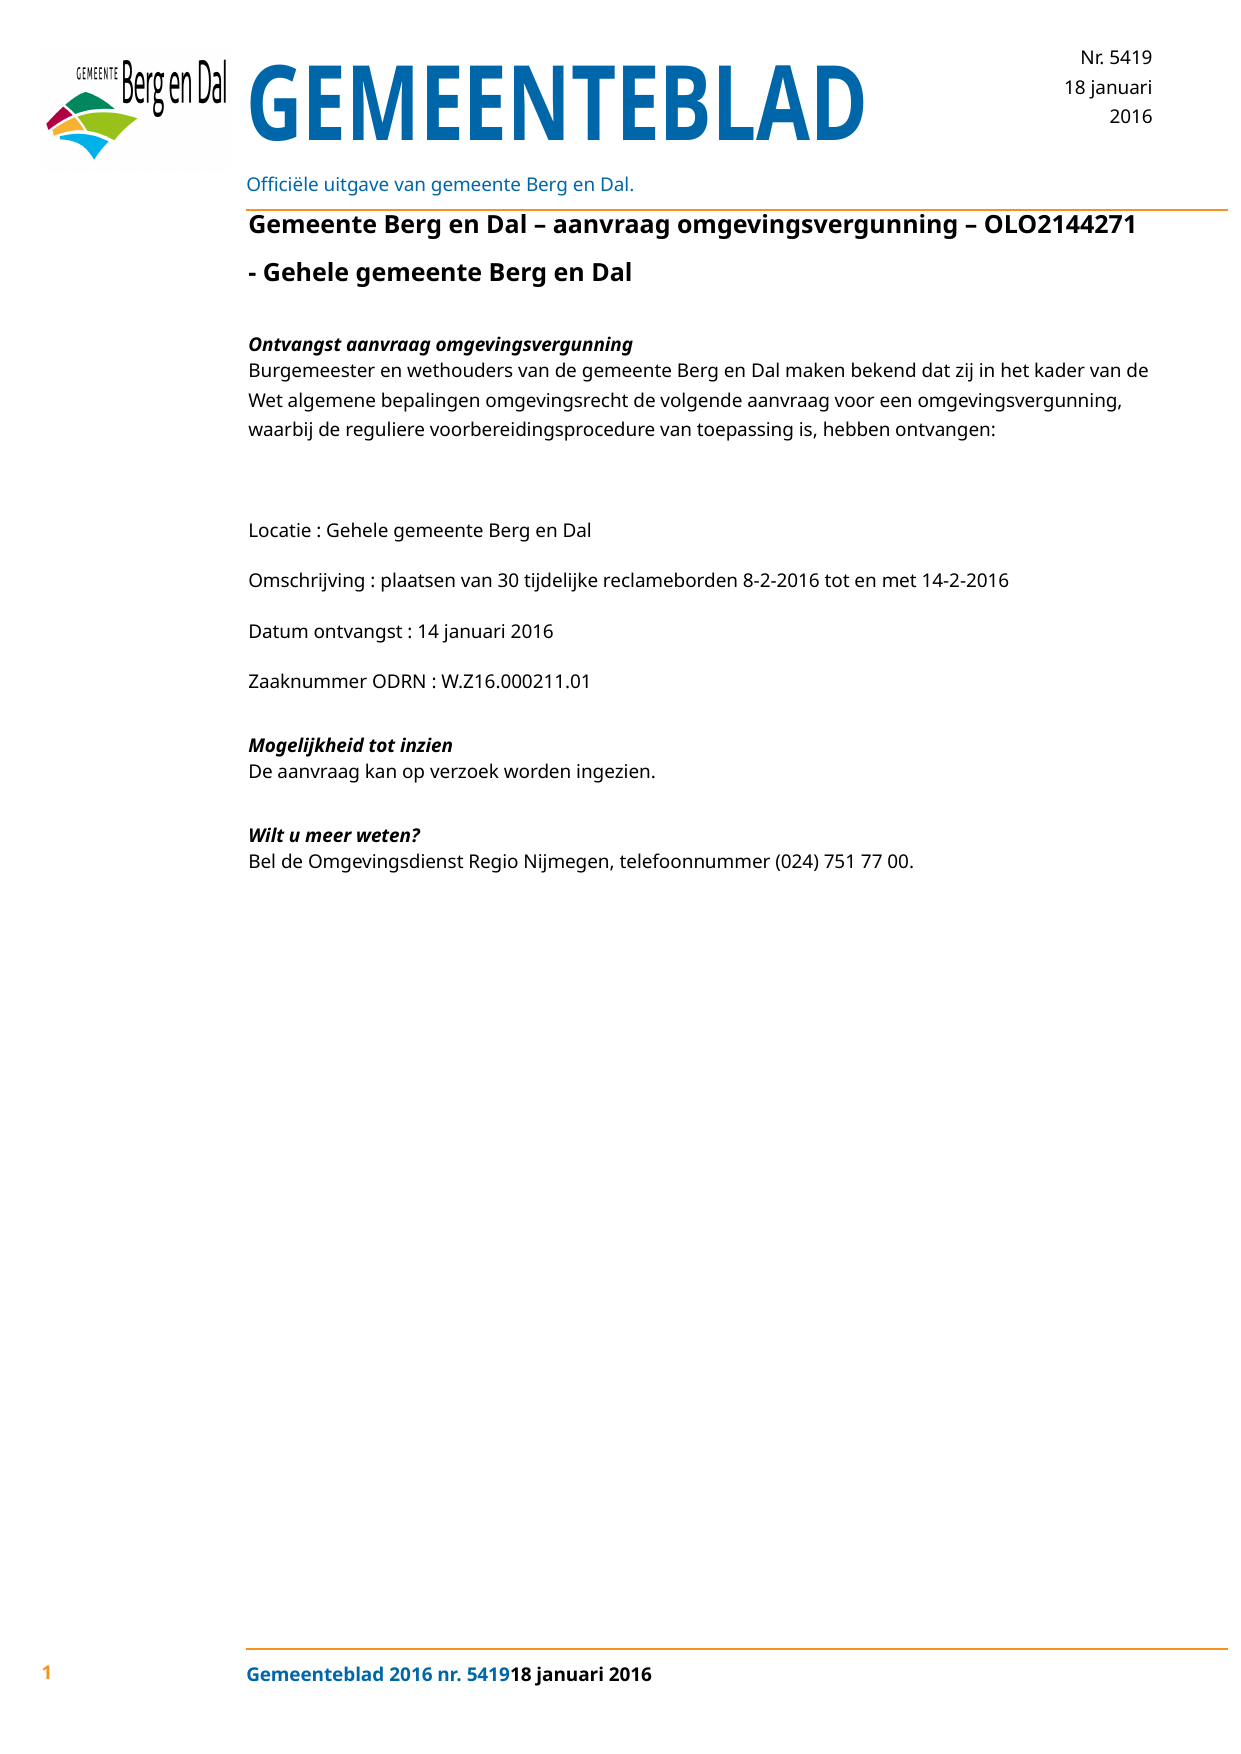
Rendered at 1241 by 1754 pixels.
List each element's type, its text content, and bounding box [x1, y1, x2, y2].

text Zaaknummer ODRN : W.Z16.000211.01 [248, 668, 1152, 694]
text Omschrijving : plaatsen van 30 tijdelijke reclameborden 8-2-2016 tot en met 14-2-2016 [248, 568, 1152, 593]
text Locatie : Gehele gemeente Berg en Dal [248, 517, 1152, 543]
text Burgemeester en wethouders van de gemeente Berg en Dal maken bekend dat zij in het kader van de Wet algemene bepalingen omgevingsrecht de volgende aanvraag voor een omgevingsvergunning, waarbij de reguliere voorbereidingsprocedure van toepassing is, hebben ontvangen: [248, 357, 1152, 442]
text Datum ontvangst : 14 januari 2016 [248, 618, 1152, 644]
text Bel de Omgevingsdienst Regio Nijmegen, telefoonnummer (024) 751 77 00. [248, 848, 1152, 873]
text Gemeente Berg en Dal – aanvraag omgevingsvergunning – OLO2144271 - Gehele gemeente Berg en Dal [248, 211, 1152, 288]
text De aanvraag kan op verzoek worden ingezien. [248, 758, 1152, 784]
text Mogelijkheid tot inzien [248, 732, 1152, 758]
text Wilt u meer weten? [248, 822, 1152, 848]
text Ontvangst aanvraag omgevingsvergunning [248, 331, 1152, 357]
picture [41, 47, 231, 172]
